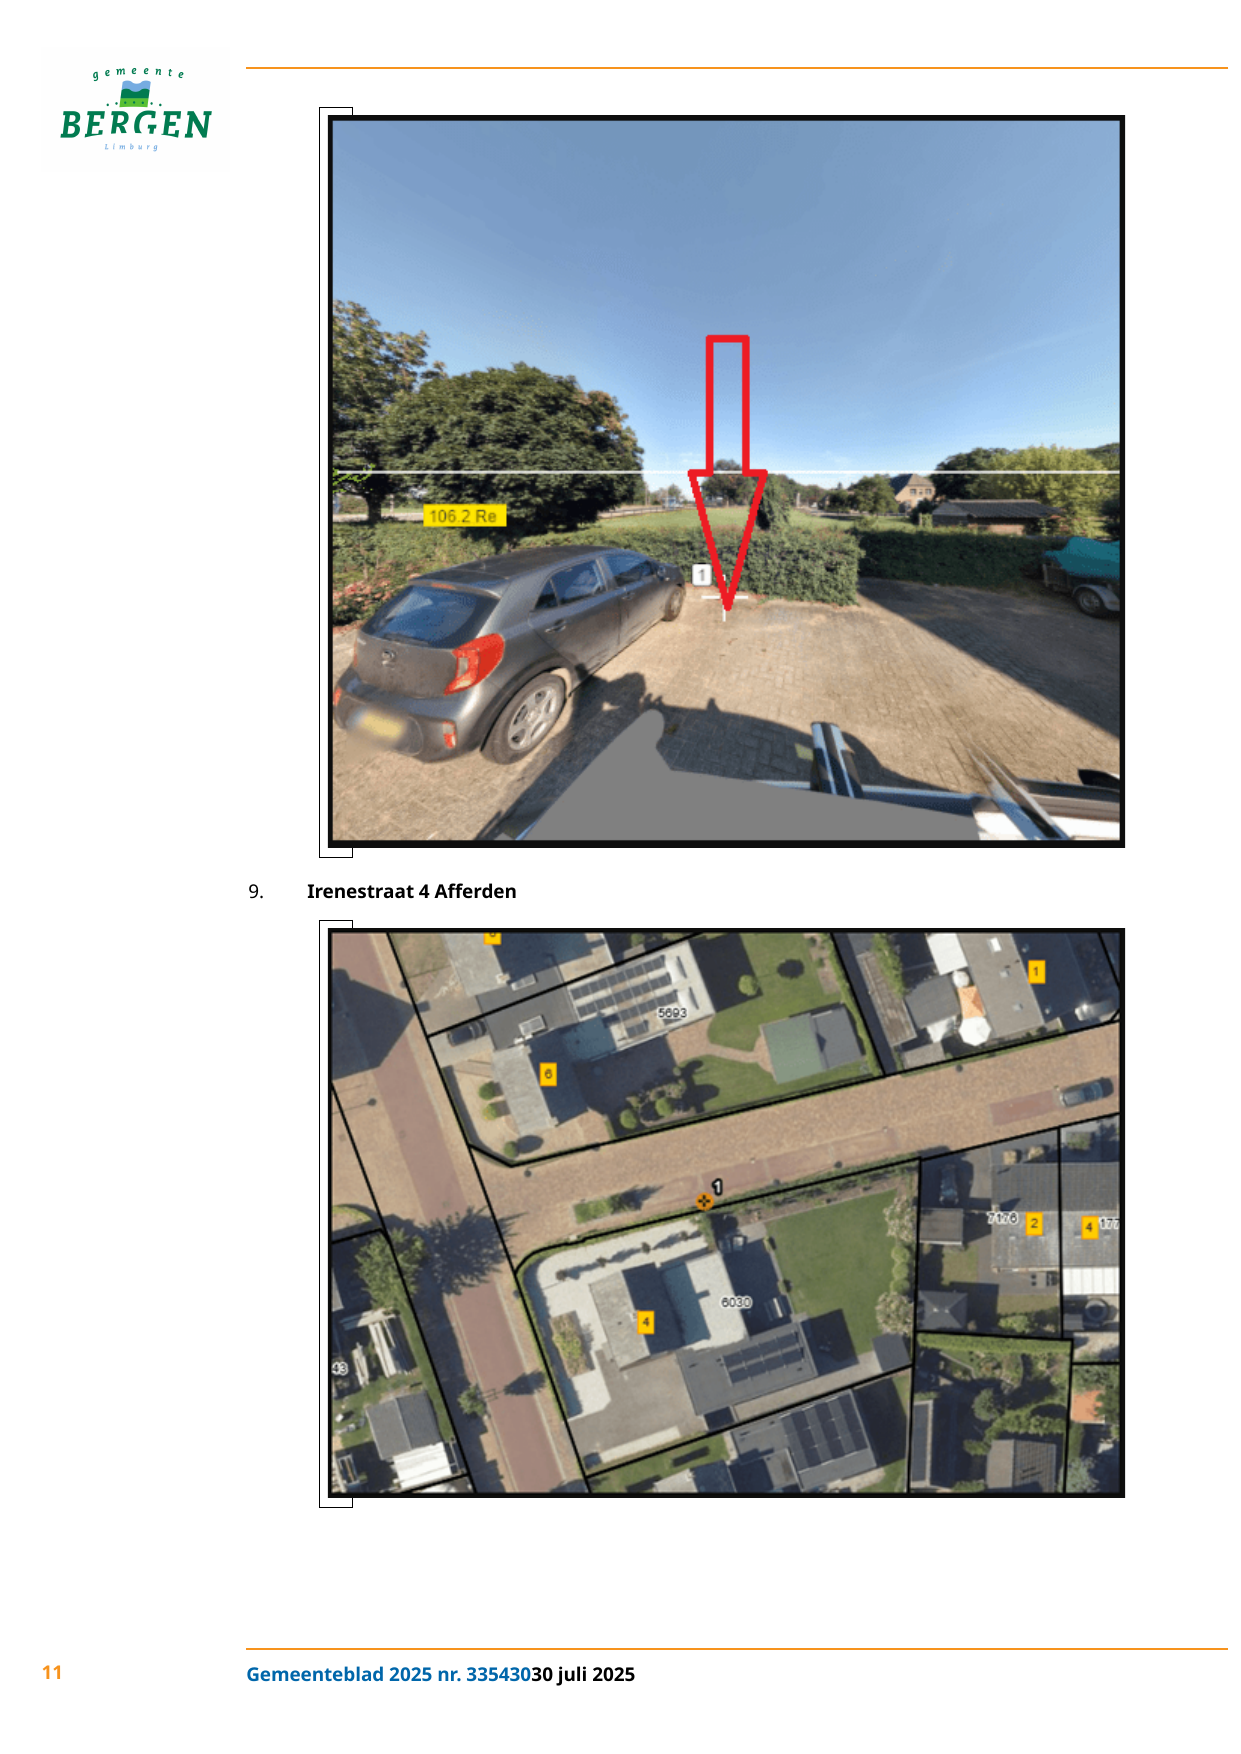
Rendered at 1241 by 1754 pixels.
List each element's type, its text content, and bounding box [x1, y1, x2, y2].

picture [327, 115, 1126, 848]
list Irenestraat 4 Afferden [248, 878, 1152, 904]
picture [41, 47, 231, 172]
picture [327, 928, 1126, 1498]
